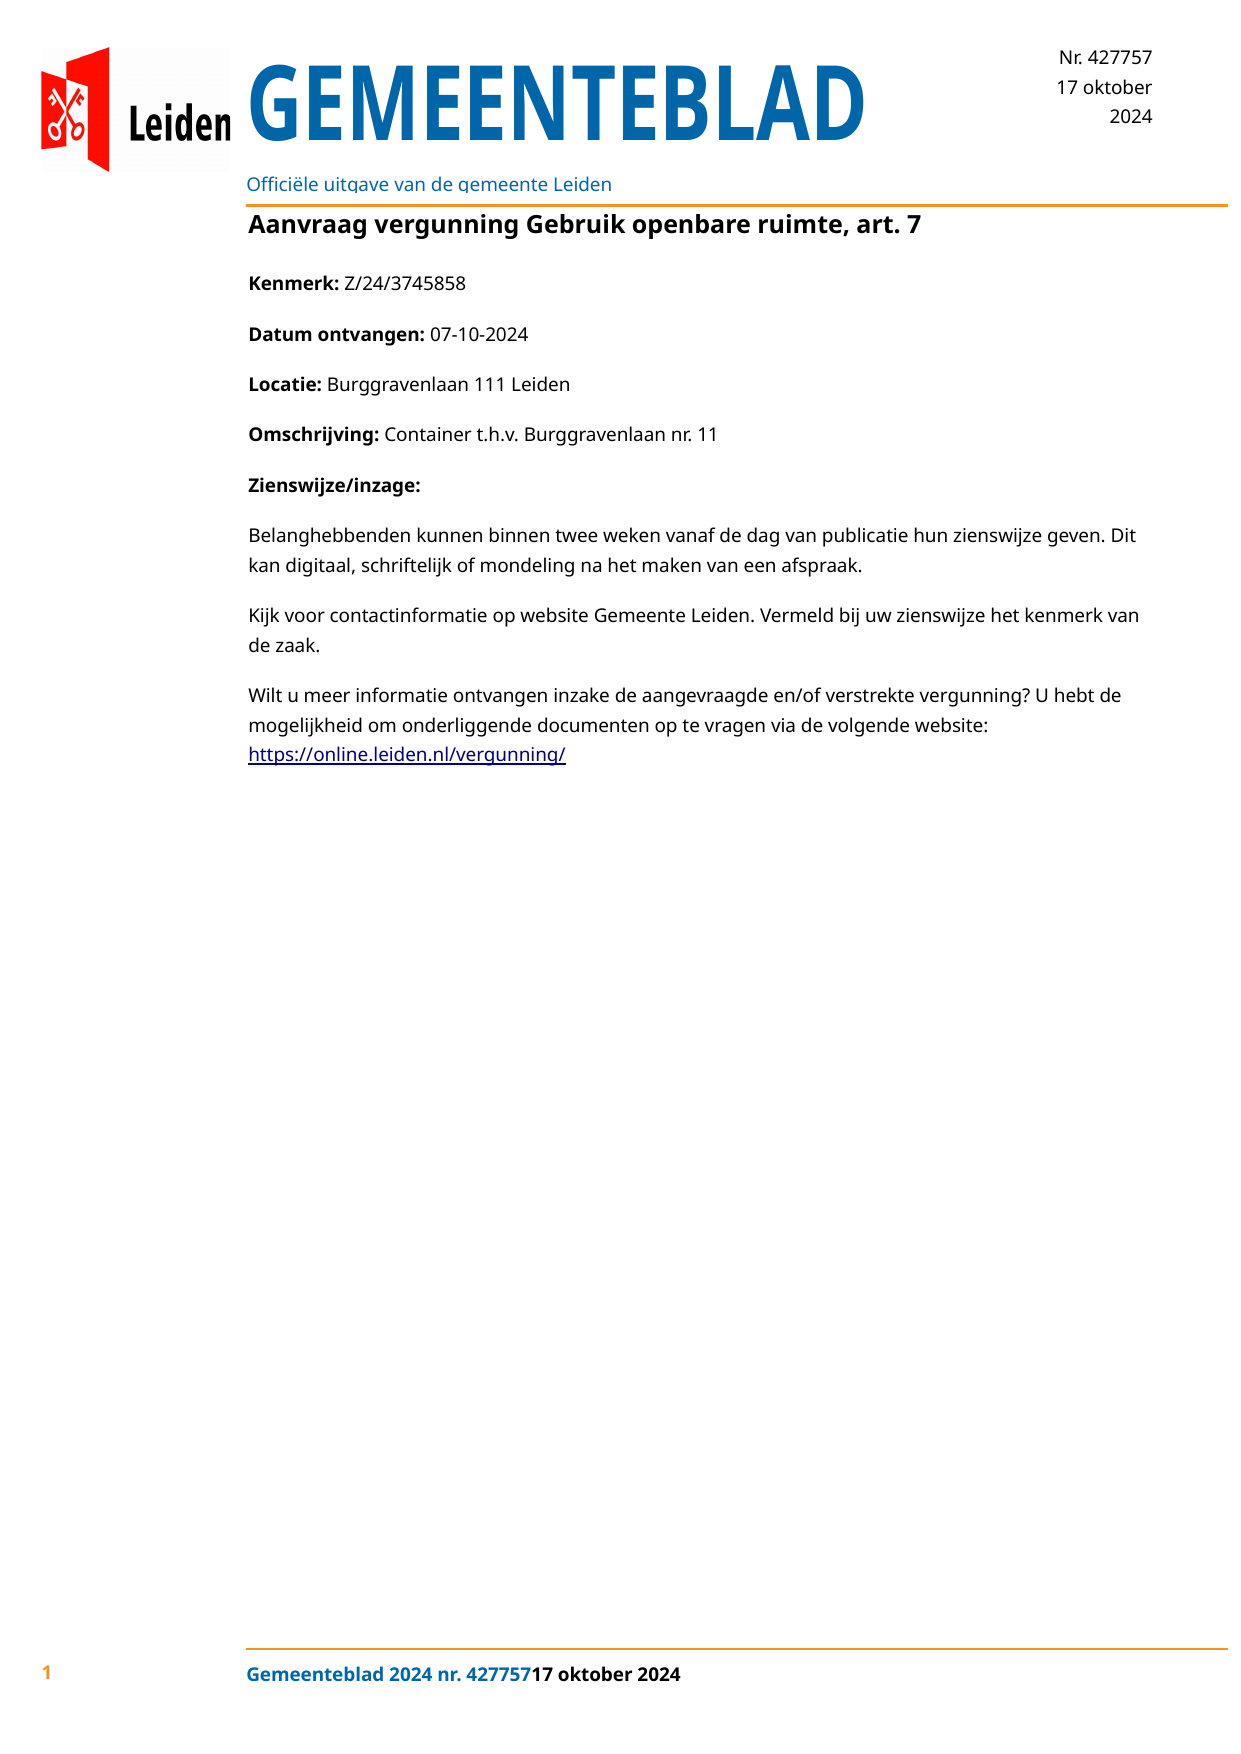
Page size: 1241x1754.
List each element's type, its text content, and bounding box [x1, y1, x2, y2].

text Wilt u meer informatie ontvangen inzake de aangevraagde en/of verstrekte vergunning? U hebt de mogelijkheid om onderliggende documenten op te vragen via de volgende website: https://online.leiden.nl/vergunning/ [248, 682, 1152, 767]
text Locatie: Burggravenlaan 111 Leiden [248, 371, 1152, 397]
text Kenmerk: Z/24/3745858 [248, 270, 1152, 296]
text Belanghebbenden kunnen binnen twee weken vanaf de dag van publicatie hun zienswijze geven. Dit kan digitaal, schriftelijk of mondeling na het maken van een afspraak. [248, 522, 1152, 578]
text Zienswijze/inzage: [248, 472, 1152, 498]
text Aanvraag vergunning Gebruik openbare ruimte, art. 7 [248, 207, 1152, 241]
text Kijk voor contactinformatie op website Gemeente Leiden. Vermeld bij uw zienswijze het kenmerk van de zaak. [248, 602, 1152, 658]
picture [41, 47, 231, 172]
text Datum ontvangen: 07-10-2024 [248, 321, 1152, 346]
text Omschrijving: Container t.h.v. Burggravenlaan nr. 11 [248, 422, 1152, 447]
